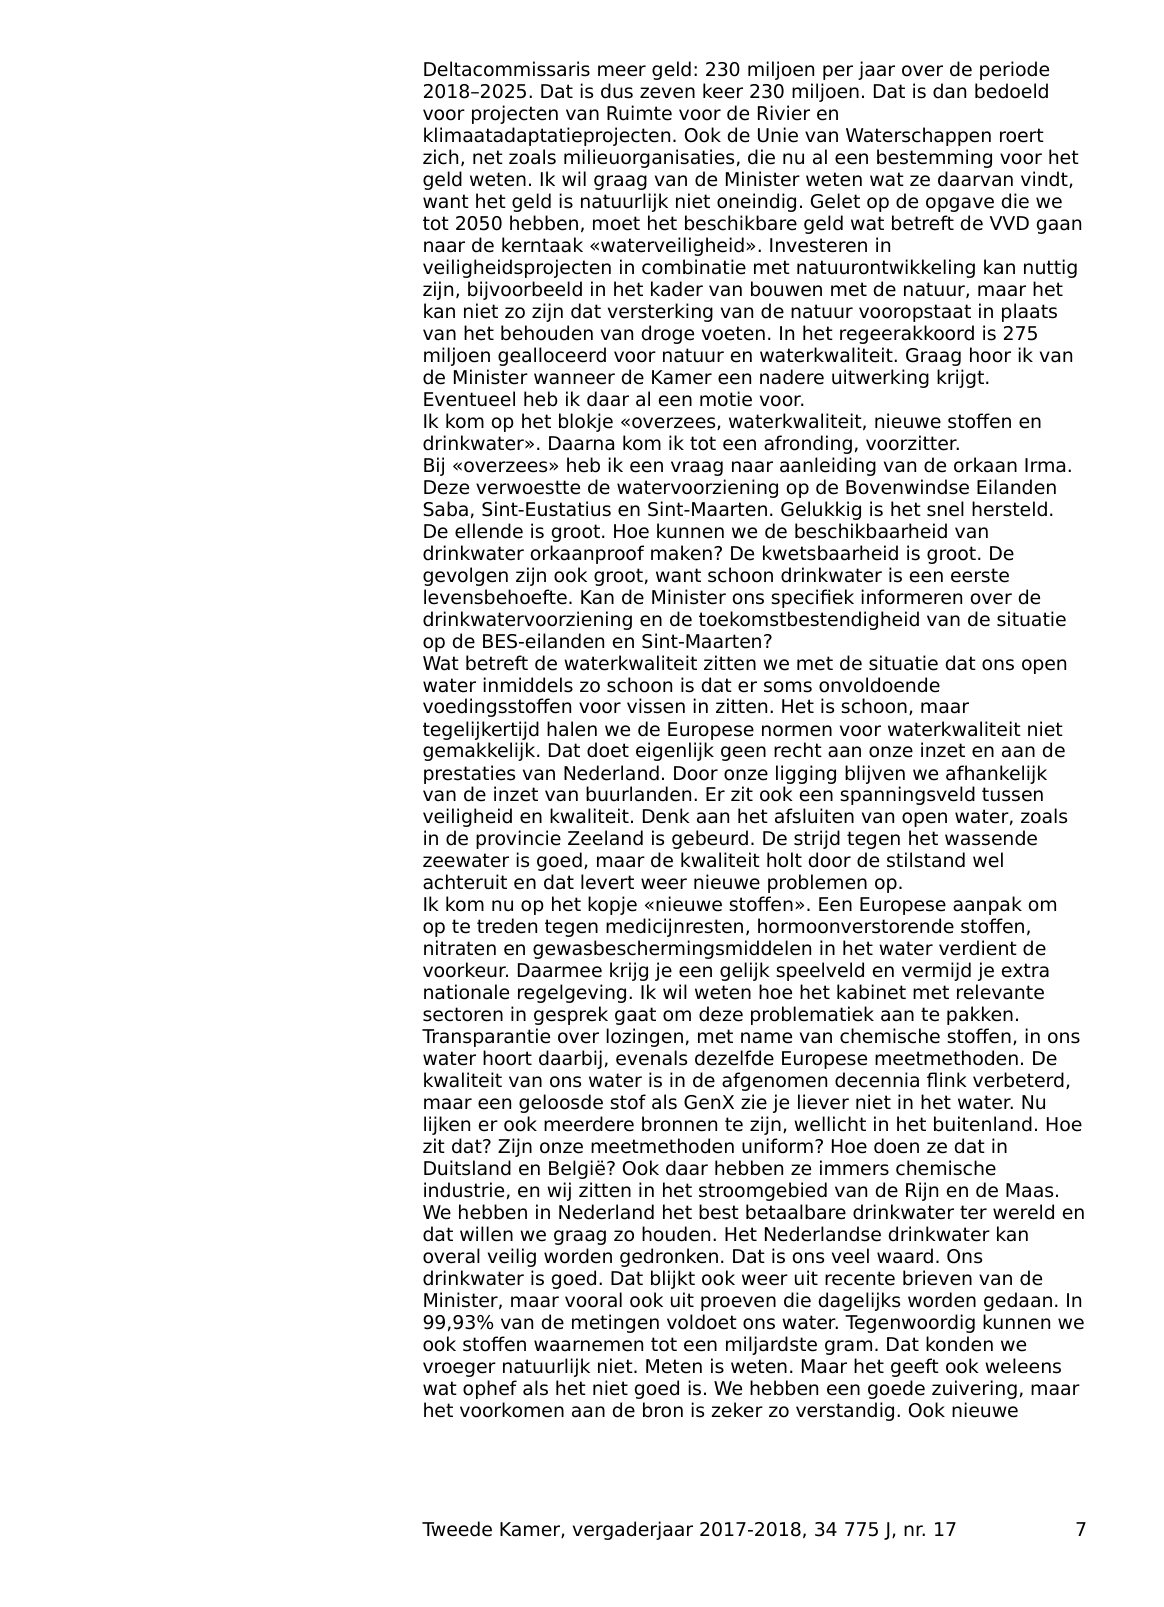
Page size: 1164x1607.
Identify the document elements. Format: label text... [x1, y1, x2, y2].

text Ik kom op het blokje «overzees, waterkwaliteit, nieuwe stoffen en drinkwater». Daarna kom ik tot een afronding, voorzitter. [422, 411, 1087, 455]
text Ik kom nu op het kopje «nieuwe stoffen». Een Europese aanpak om op te treden tegen medicijnresten, hormoonverstorende stoffen, nitraten en gewasbeschermingsmiddelen in het water verdient de voorkeur. Daarmee krijg je een gelijk speelveld en vermijd je extra nationale regelgeving. Ik wil weten hoe het kabinet met relevante sectoren in gesprek gaat om deze problematiek aan te pakken. Transparantie over lozingen, met name van chemische stoffen, in ons water hoort daarbij, evenals dezelfde Europese meetmethoden. De kwaliteit van ons water is in de afgenomen decennia flink verbeterd, maar een geloosde stof als GenX zie je liever niet in het water. Nu lijken er ook meerdere bronnen te zijn, wellicht in het buitenland. Hoe zit dat? Zijn onze meetmethoden uniform? Hoe doen ze dat in Duitsland en België? Ook daar hebben ze immers chemische industrie, en wij zitten in het stroomgebied van de Rijn en de Maas. [422, 894, 1087, 1202]
text Wat betreft de waterkwaliteit zitten we met de situatie dat ons open water inmiddels zo schoon is dat er soms onvoldoende voedingsstoffen voor vissen in zitten. Het is schoon, maar tegelijkertijd halen we de Europese normen voor waterkwaliteit niet gemakkelijk. Dat doet eigenlijk geen recht aan onze inzet en aan de prestaties van Nederland. Door onze ligging blijven we afhankelijk van de inzet van buurlanden. Er zit ook een spanningsveld tussen veiligheid en kwaliteit. Denk aan het afsluiten van open water, zoals in de provincie Zeeland is gebeurd. De strijd tegen het wassende zeewater is goed, maar de kwaliteit holt door de stilstand wel achteruit en dat levert weer nieuwe problemen op. [422, 652, 1087, 894]
text Deltacommissaris meer geld: 230 miljoen per jaar over de periode 2018–2025. Dat is dus zeven keer 230 miljoen. Dat is dan bedoeld voor projecten van Ruimte voor de Rivier en klimaatadaptatieprojecten. Ook de Unie van Waterschappen roert zich, net zoals milieuorganisaties, die nu al een bestemming voor het geld weten. Ik wil graag van de Minister weten wat ze daarvan vindt, want het geld is natuurlijk niet oneindig. Gelet op de opgave die we tot 2050 hebben, moet het beschikbare geld wat betreft de VVD gaan naar de kerntaak «waterveiligheid». Investeren in veiligheidsprojecten in combinatie met natuurontwikkeling kan nuttig zijn, bijvoorbeeld in het kader van bouwen met de natuur, maar het kan niet zo zijn dat versterking van de natuur vooropstaat in plaats van het behouden van droge voeten. In het regeerakkoord is 275 miljoen gealloceerd voor natuur en waterkwaliteit. Graag hoor ik van de Minister wanneer de Kamer een nadere uitwerking krijgt. Eventueel heb ik daar al een motie voor. [422, 59, 1087, 411]
text Bij «overzees» heb ik een vraag naar aanleiding van de orkaan Irma. Deze verwoestte de watervoorziening op de Bovenwindse Eilanden Saba, Sint-Eustatius en Sint-Maarten. Gelukkig is het snel hersteld. De ellende is groot. Hoe kunnen we de beschikbaarheid van drinkwater orkaanproof maken? De kwetsbaarheid is groot. De gevolgen zijn ook groot, want schoon drinkwater is een eerste levensbehoefte. Kan de Minister ons specifiek informeren over de drinkwatervoorziening en de toekomstbestendigheid van de situatie op de BES-eilanden en Sint-Maarten? [422, 455, 1087, 652]
text We hebben in Nederland het best betaalbare drinkwater ter wereld en dat willen we graag zo houden. Het Nederlandse drinkwater kan overal veilig worden gedronken. Dat is ons veel waard. Ons drinkwater is goed. Dat blijkt ook weer uit recente brieven van de Minister, maar vooral ook uit proeven die dagelijks worden gedaan. In 99,93% van de metingen voldoet ons water. Tegenwoordig kunnen we ook stoffen waarnemen tot een miljardste gram. Dat konden we vroeger natuurlijk niet. Meten is weten. Maar het geeft ook weleens wat ophef als het niet goed is. We hebben een goede zuivering, maar het voorkomen aan de bron is zeker zo verstandig. Ook nieuwe [422, 1202, 1087, 1422]
